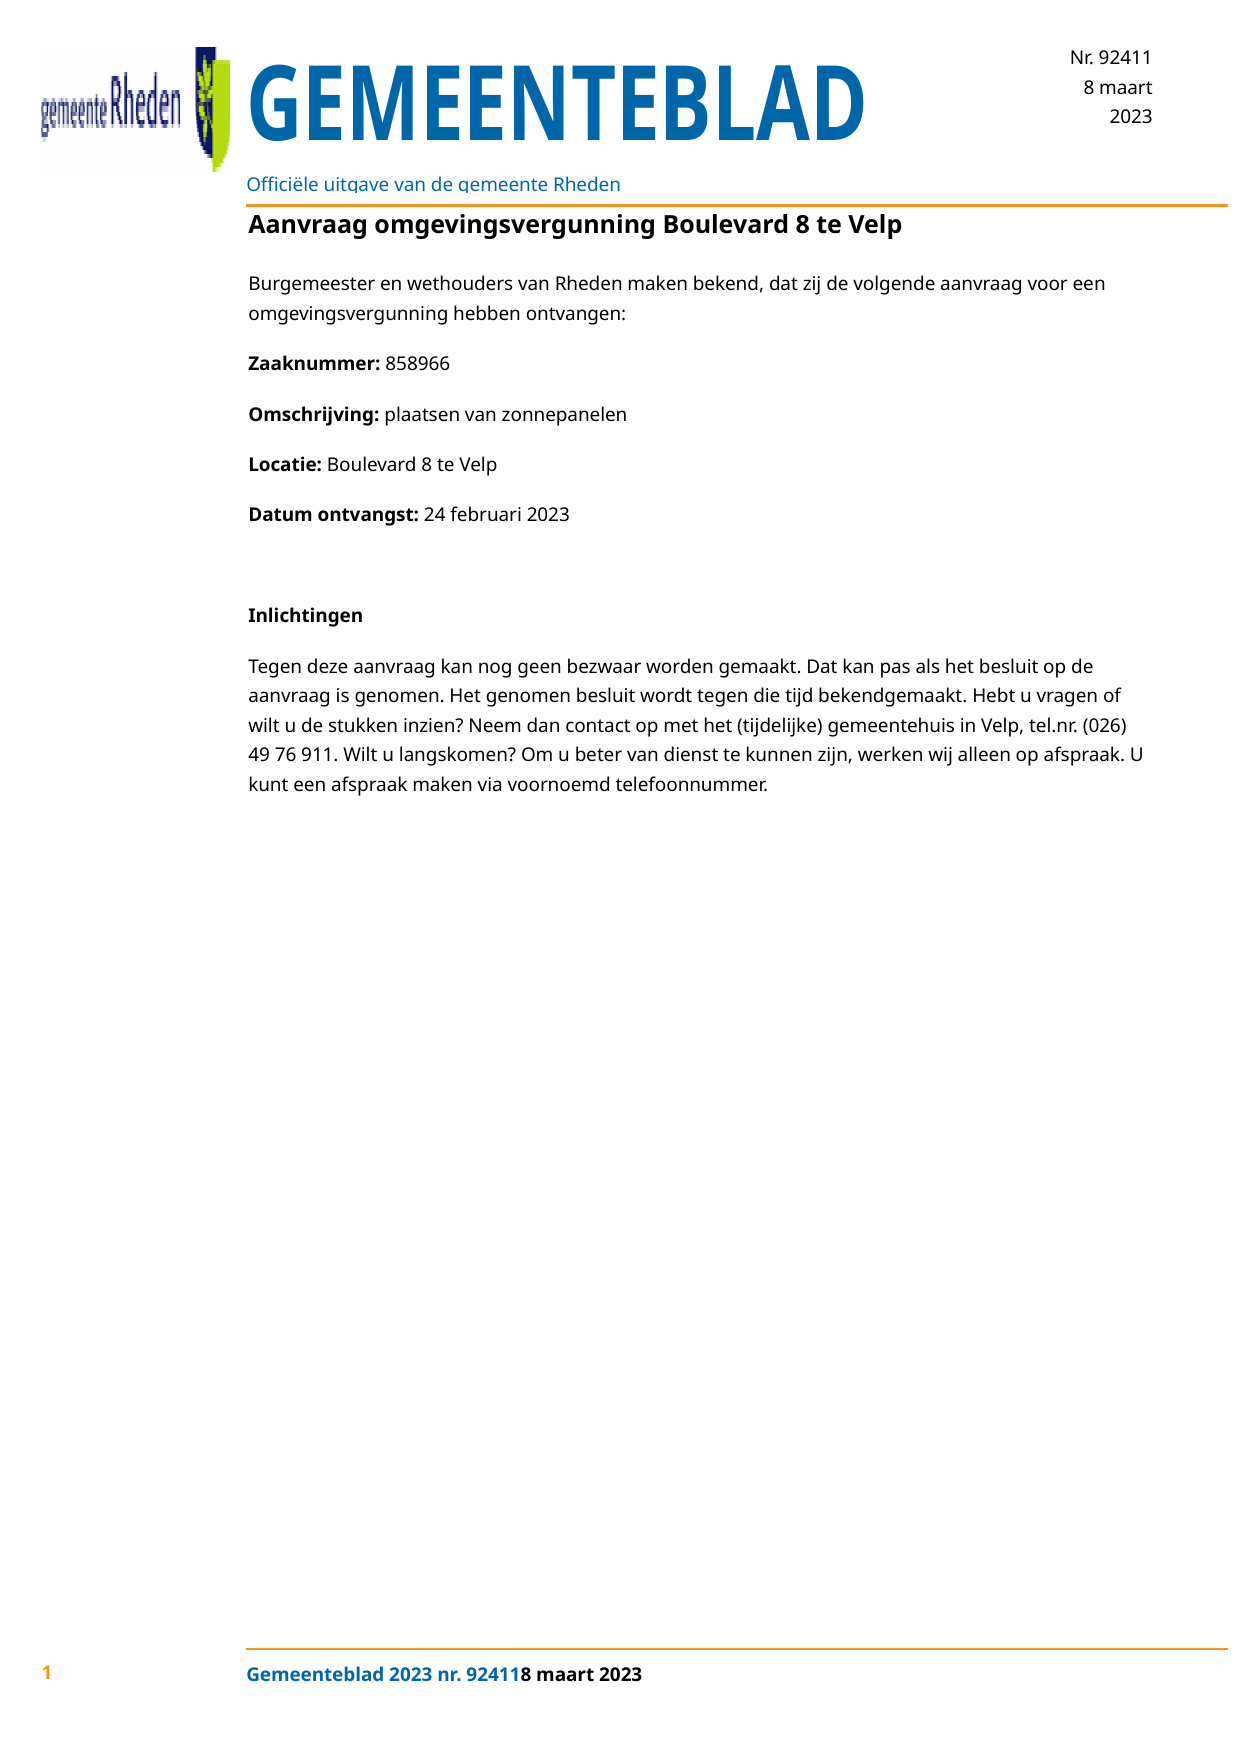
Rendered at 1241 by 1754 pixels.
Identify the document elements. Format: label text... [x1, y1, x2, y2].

picture [41, 47, 231, 172]
text Burgemeester en wethouders van Rheden maken bekend, dat zij de volgende aanvraag voor een omgevingsvergunning hebben ontvangen: [248, 270, 1152, 326]
text Aanvraag omgevingsvergunning Boulevard 8 te Velp [248, 207, 1152, 241]
text Locatie: Boulevard 8 te Velp [248, 451, 1152, 477]
text Omschrijving: plaatsen van zonnepanelen [248, 401, 1152, 426]
text Inlichtingen [248, 602, 1152, 628]
text Tegen deze aanvraag kan nog geen bezwaar worden gemaakt. Dat kan pas als het besluit op de aanvraag is genomen. Het genomen besluit wordt tegen die tijd bekendgemaakt. Hebt u vragen of wilt u de stukken inzien? Neem dan contact op met het (tijdelijke) gemeentehuis in Velp, tel.nr. (026) 49 76 911. Wilt u langskomen? Om u beter van dienst te kunnen zijn, werken wij alleen op afspraak. U kunt een afspraak maken via voornoemd telefoonnummer. [248, 653, 1152, 797]
text Zaaknummer: 858966 [248, 350, 1152, 376]
text Datum ontvangst: 24 februari 2023 [248, 502, 1152, 527]
